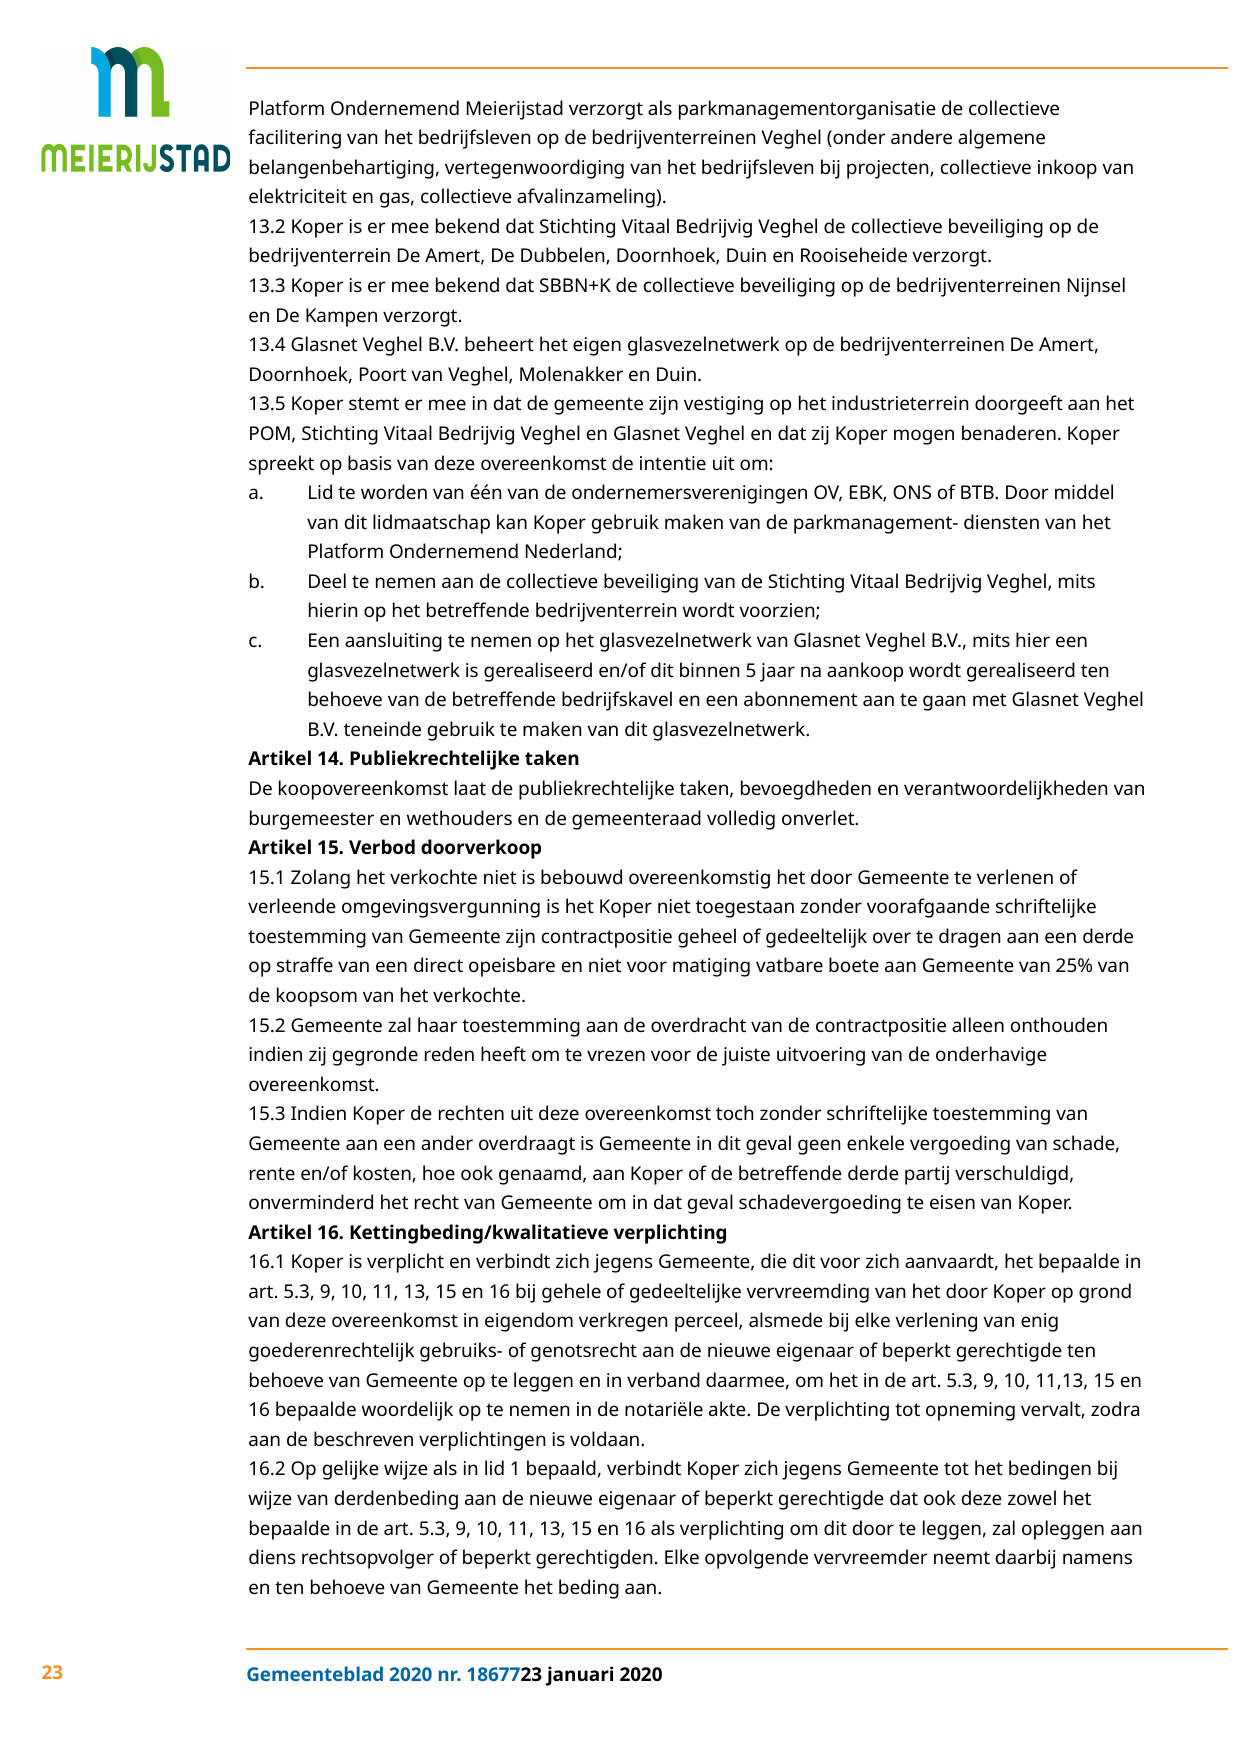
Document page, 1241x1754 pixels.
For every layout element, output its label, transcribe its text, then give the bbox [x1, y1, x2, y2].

text Artikel 14. Publiekrechtelijke taken [248, 746, 1152, 771]
text 13.2 Koper is er mee bekend dat Stichting Vitaal Bedrijvig Veghel de collectieve beveiliging op de bedrijventerrein De Amert, De Dubbelen, Doornhoek, Duin en Rooiseheide verzorgt. [248, 213, 1152, 268]
text 15.1 Zolang het verkochte niet is bebouwd overeenkomstig het door Gemeente te verlenen of verleende omgevingsvergunning is het Koper niet toegestaan zonder voorafgaande schriftelijke toestemming van Gemeente zijn contractpositie geheel of gedeeltelijk over te dragen aan een derde op straffe van een direct opeisbare en niet voor matiging vatbare boete aan Gemeente van 25% van de koopsom van het verkochte. [248, 864, 1152, 1008]
picture [41, 47, 231, 172]
text 13.5 Koper stemt er mee in dat de gemeente zijn vestiging op het industrieterrein doorgeeft aan het POM, Stichting Vitaal Bedrijvig Veghel en Glasnet Veghel en dat zij Koper mogen benaderen. Koper spreekt op basis van deze overeenkomst de intentie uit om: [248, 391, 1152, 476]
text 13.3 Koper is er mee bekend dat SBBN+K de collectieve beveiliging op de bedrijventerreinen Nijnsel en De Kampen verzorgt. [248, 272, 1152, 328]
text Artikel 15. Verbod doorverkoop [248, 834, 1152, 860]
text 16.1 Koper is verplicht en verbindt zich jegens Gemeente, die dit voor zich aanvaardt, het bepaalde in art. 5.3, 9, 10, 11, 13, 15 en 16 bij gehele of gedeeltelijke vervreemding van het door Koper op grond van deze overeenkomst in eigendom verkregen perceel, alsmede bij elke verlening van enig goederenrechtelijk gebruiks- of genotsrecht aan de nieuwe eigenaar of beperkt gerechtigde ten behoeve van Gemeente op te leggen en in verband daarmee, om het in de art. 5.3, 9, 10, 11,13, 15 en 16 bepaalde woordelijk op te nemen in de notariële akte. De verplichting tot opneming vervalt, zodra aan de beschreven verplichtingen is voldaan. [248, 1248, 1152, 1452]
list Lid te worden van één van de ondernemersverenigingen OV, EBK, ONS of BTB. Door middel van dit lidmaatschap kan Koper gebruik maken van de parkmanagement- diensten van het Platform Ondernemend Nederland; [248, 479, 1152, 564]
text Platform Ondernemend Meierijstad verzorgt als parkmanagementorganisatie de collectieve facilitering van het bedrijfsleven op de bedrijventerreinen Veghel (onder andere algemene belangenbehartiging, vertegenwoordiging van het bedrijfsleven bij projecten, collectieve inkoop van elektriciteit en gas, collectieve afvalinzameling). [248, 95, 1152, 209]
text 15.3 Indien Koper de rechten uit deze overeenkomst toch zonder schriftelijke toestemming van Gemeente aan een ander overdraagt is Gemeente in dit geval geen enkele vergoeding van schade, rente en/of kosten, hoe ook genaamd, aan Koper of de betreffende derde partij verschuldigd, onverminderd het recht van Gemeente om in dat geval schadevergoeding te eisen van Koper. [248, 1101, 1152, 1215]
list Een aansluiting te nemen op het glasvezelnetwerk van Glasnet Veghel B.V., mits hier een glasvezelnetwerk is gerealiseerd en/of dit binnen 5 jaar na aankoop wordt gerealiseerd ten behoeve van de betreffende bedrijfskavel en een abonnement aan te gaan met Glasnet Veghel B.V. teneinde gebruik te maken van dit glasvezelnetwerk. [248, 627, 1152, 742]
text 15.2 Gemeente zal haar toestemming aan de overdracht van de contractpositie alleen onthouden indien zij gegronde reden heeft om te vrezen voor de juiste uitvoering van de onderhavige overeenkomst. [248, 1012, 1152, 1097]
text Artikel 16. Kettingbeding/kwalitatieve verplichting [248, 1219, 1152, 1245]
text 13.4 Glasnet Veghel B.V. beheert het eigen glasvezelnetwerk op de bedrijventerreinen De Amert, Doornhoek, Poort van Veghel, Molenakker en Duin. [248, 331, 1152, 387]
text De koopovereenkomst laat de publiekrechtelijke taken, bevoegdheden en verantwoordelijkheden van burgemeester en wethouders en de gemeenteraad volledig onverlet. [248, 775, 1152, 831]
list Deel te nemen aan de collectieve beveiliging van de Stichting Vitaal Bedrijvig Veghel, mits hierin op het betreffende bedrijventerrein wordt voorzien; [248, 568, 1152, 623]
text 16.2 Op gelijke wijze als in lid 1 bepaald, verbindt Koper zich jegens Gemeente tot het bedingen bij wijze van derdenbeding aan de nieuwe eigenaar of beperkt gerechtigde dat ook deze zowel het bepaalde in de art. 5.3, 9, 10, 11, 13, 15 en 16 als verplichting om dit door te leggen, zal opleggen aan diens rechtsopvolger of beperkt gerechtigden. Elke opvolgende vervreemder neemt daarbij namens en ten behoeve van Gemeente het beding aan. [248, 1456, 1152, 1600]
